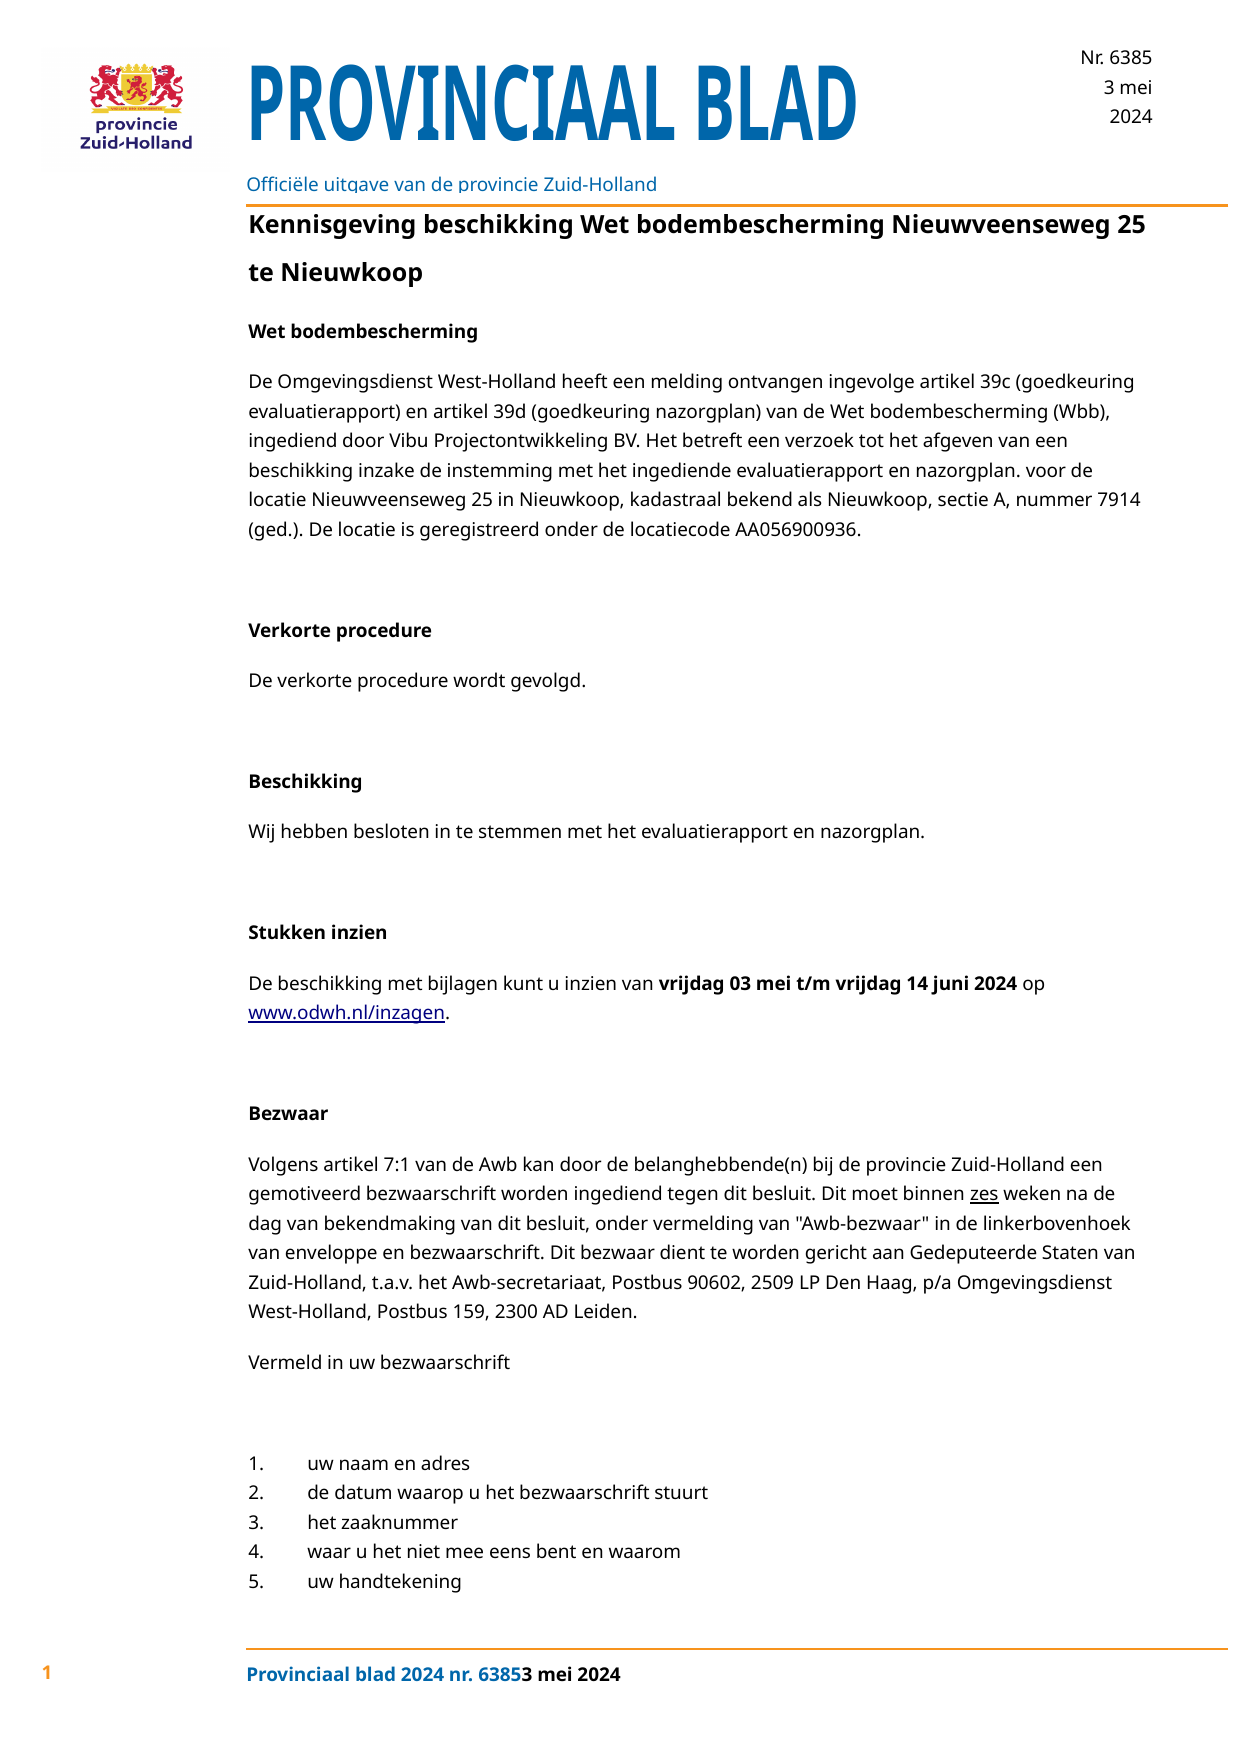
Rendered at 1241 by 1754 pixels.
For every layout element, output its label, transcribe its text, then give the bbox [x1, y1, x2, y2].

text Wet bodembescherming [248, 318, 1152, 344]
text De beschikking met bijlagen kunt u inzien van vrijdag 03 mei t/m vrijdag 14 juni 2024 op www.odwh.nl/inzagen. [248, 970, 1152, 1025]
text De Omgevingsdienst West-Holland heeft een melding ontvangen ingevolge artikel 39c (goedkeuring evaluatierapport) en artikel 39d (goedkeuring nazorgplan) van de Wet bodembescherming (Wbb), ingediend door Vibu Projectontwikkeling BV. Het betreft een verzoek tot het afgeven van een beschikking inzake de instemming met het ingediende evaluatierapport en nazorgplan. voor de locatie Nieuwveenseweg 25 in Nieuwkoop, kadastraal bekend als Nieuwkoop, sectie A, nummer 7914 (ged.). De locatie is geregistreerd onder de locatiecode AA056900936. [248, 368, 1152, 542]
text Beschikking [248, 768, 1152, 794]
list uw naam en adres [248, 1450, 1152, 1476]
text Kennisgeving beschikking Wet bodembescherming Nieuwveenseweg 25 te Nieuwkoop [248, 207, 1152, 288]
text Vermeld in uw bezwaarschrift [248, 1349, 1152, 1375]
text Bezwaar [248, 1100, 1152, 1126]
picture [41, 47, 231, 172]
list het zaaknummer [248, 1509, 1152, 1535]
text Verkorte procedure [248, 617, 1152, 643]
text Wij hebben besloten in te stemmen met het evaluatierapport en nazorgplan. [248, 819, 1152, 844]
text De verkorte procedure wordt gevolgd. [248, 667, 1152, 693]
text Stukken inzien [248, 919, 1152, 945]
text Volgens artikel 7:1 van de Awb kan door de belanghebbende(n) bij de provincie Zuid-Holland een gemotiveerd bezwaarschrift worden ingediend tegen dit besluit. Dit moet binnen zes weken na de dag van bekendmaking van dit besluit, onder vermelding van "Awb-bezwaar" in de linkerbovenhoek van enveloppe en bezwaarschrift. Dit bezwaar dient te worden gericht aan Gedeputeerde Staten van Zuid-Holland, t.a.v. het Awb-secretariaat, Postbus 90602, 2509 LP Den Haag, p/a Omgevingsdienst West-Holland, Postbus 159, 2300 AD Leiden. [248, 1151, 1152, 1324]
list uw handtekening [248, 1568, 1152, 1594]
list waar u het niet mee eens bent en waarom [248, 1539, 1152, 1564]
list de datum waarop u het bezwaarschrift stuurt [248, 1479, 1152, 1505]
